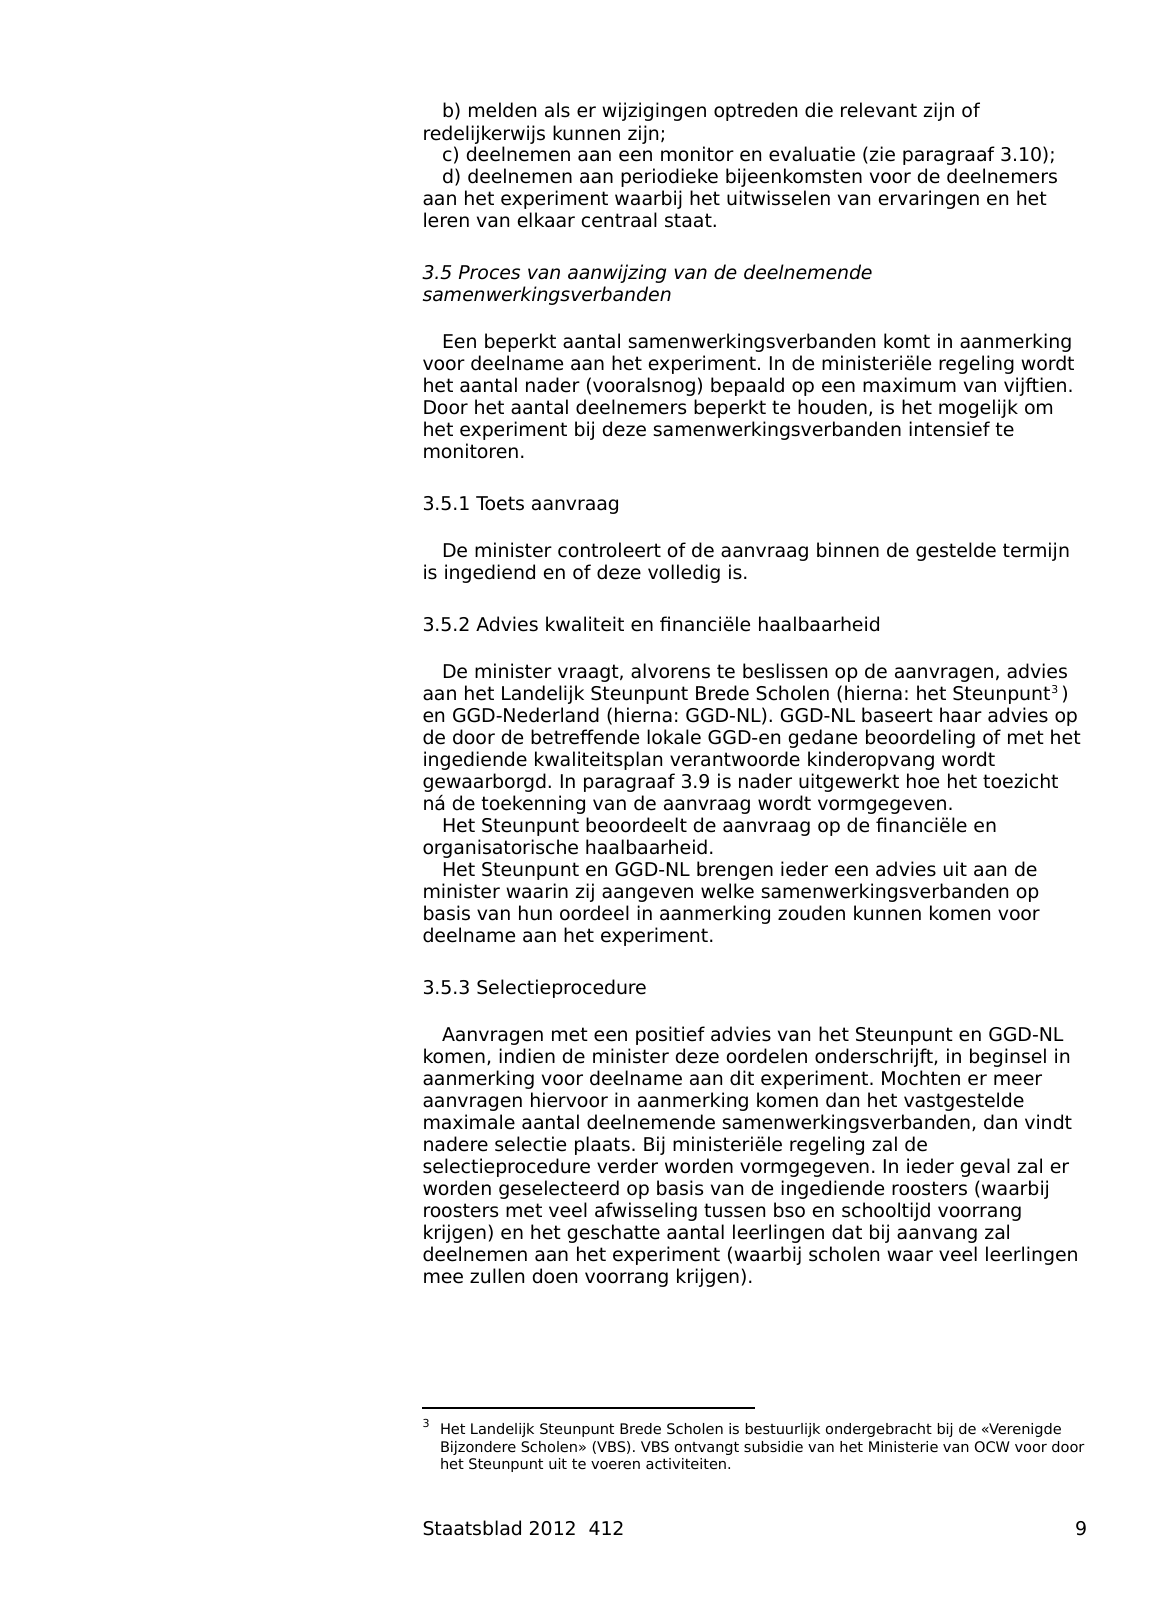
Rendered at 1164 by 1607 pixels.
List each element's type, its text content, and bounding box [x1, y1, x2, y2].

text Het Steunpunt en GGD-NL brengen ieder een advies uit aan de minister waarin zij aangeven welke samenwerkingsverbanden op basis van hun oordeel in aanmerking zouden kunnen komen voor deelname aan het experiment. [422, 859, 1087, 947]
text b) melden als er wijzigingen optreden die relevant zijn of redelijkerwijs kunnen zijn; [422, 100, 1087, 144]
subtitle 3.5 Proces van aanwijzing van de deelnemende samenwerkingsverbanden [422, 262, 1087, 306]
subtitle 3.5.2 Advies kwaliteit en financiële haalbaarheid [422, 614, 1087, 636]
text De minister vraagt, alvorens te beslissen op de aanvragen, advies aan het Landelijk Steunpunt Brede Scholen (hierna: het Steunpunt) en GGD-Nederland (hierna: GGD-NL). GGD-NL baseert haar advies op de door de betreffende lokale GGD-en gedane beoordeling of met het ingediende kwaliteitsplan verantwoorde kinderopvang wordt gewaarborgd. In paragraaf 3.9 is nader uitgewerkt hoe het toezicht ná de toekenning van de aanvraag wordt vormgegeven. [422, 661, 1087, 815]
text d) deelnemen aan periodieke bijeenkomsten voor de deelnemers aan het experiment waarbij het uitwisselen van ervaringen en het leren van elkaar centraal staat. [422, 166, 1087, 232]
subtitle 3.5.3 Selectieprocedure [422, 977, 1087, 999]
subtitle 3.5.1 Toets aanvraag [422, 493, 1087, 515]
text De minister controleert of de aanvraag binnen de gestelde termijn is ingediend en of deze volledig is. [422, 540, 1087, 584]
text Aanvragen met een positief advies van het Steunpunt en GGD-NL komen, indien de minister deze oordelen onderschrijft, in beginsel in aanmerking voor deelname aan dit experiment. Mochten er meer aanvragen hiervoor in aanmerking komen dan het vastgestelde maximale aantal deelnemende samenwerkingsverbanden, dan vindt nadere selectie plaats. Bij ministeriële regeling zal de selectieprocedure verder worden vormgegeven. In ieder geval zal er worden geselecteerd op basis van de ingediende roosters (waarbij roosters met veel afwisseling tussen bso en schooltijd voorrang krijgen) en het geschatte aantal leerlingen dat bij aanvang zal deelnemen aan het experiment (waarbij scholen waar veel leerlingen mee zullen doen voorrang krijgen). [422, 1024, 1087, 1287]
text c) deelnemen aan een monitor en evaluatie (zie paragraaf 3.10); [422, 144, 1087, 166]
text Een beperkt aantal samenwerkingsverbanden komt in aanmerking voor deelname aan het experiment. In de ministeriële regeling wordt het aantal nader (vooralsnog) bepaald op een maximum van vijftien. Door het aantal deelnemers beperkt te houden, is het mogelijk om het experiment bij deze samenwerkingsverbanden intensief te monitoren. [422, 331, 1087, 463]
text Het Landelijk Steunpunt Brede Scholen is bestuurlijk ondergebracht bij de «Verenigde Bijzondere Scholen» (VBS). VBS ontvangt subsidie van het Ministerie van OCW voor door het Steunpunt uit te voeren activiteiten. [422, 1417, 1087, 1473]
text Het Steunpunt beoordeelt de aanvraag op de financiële en organisatorische haalbaarheid. [422, 815, 1087, 859]
